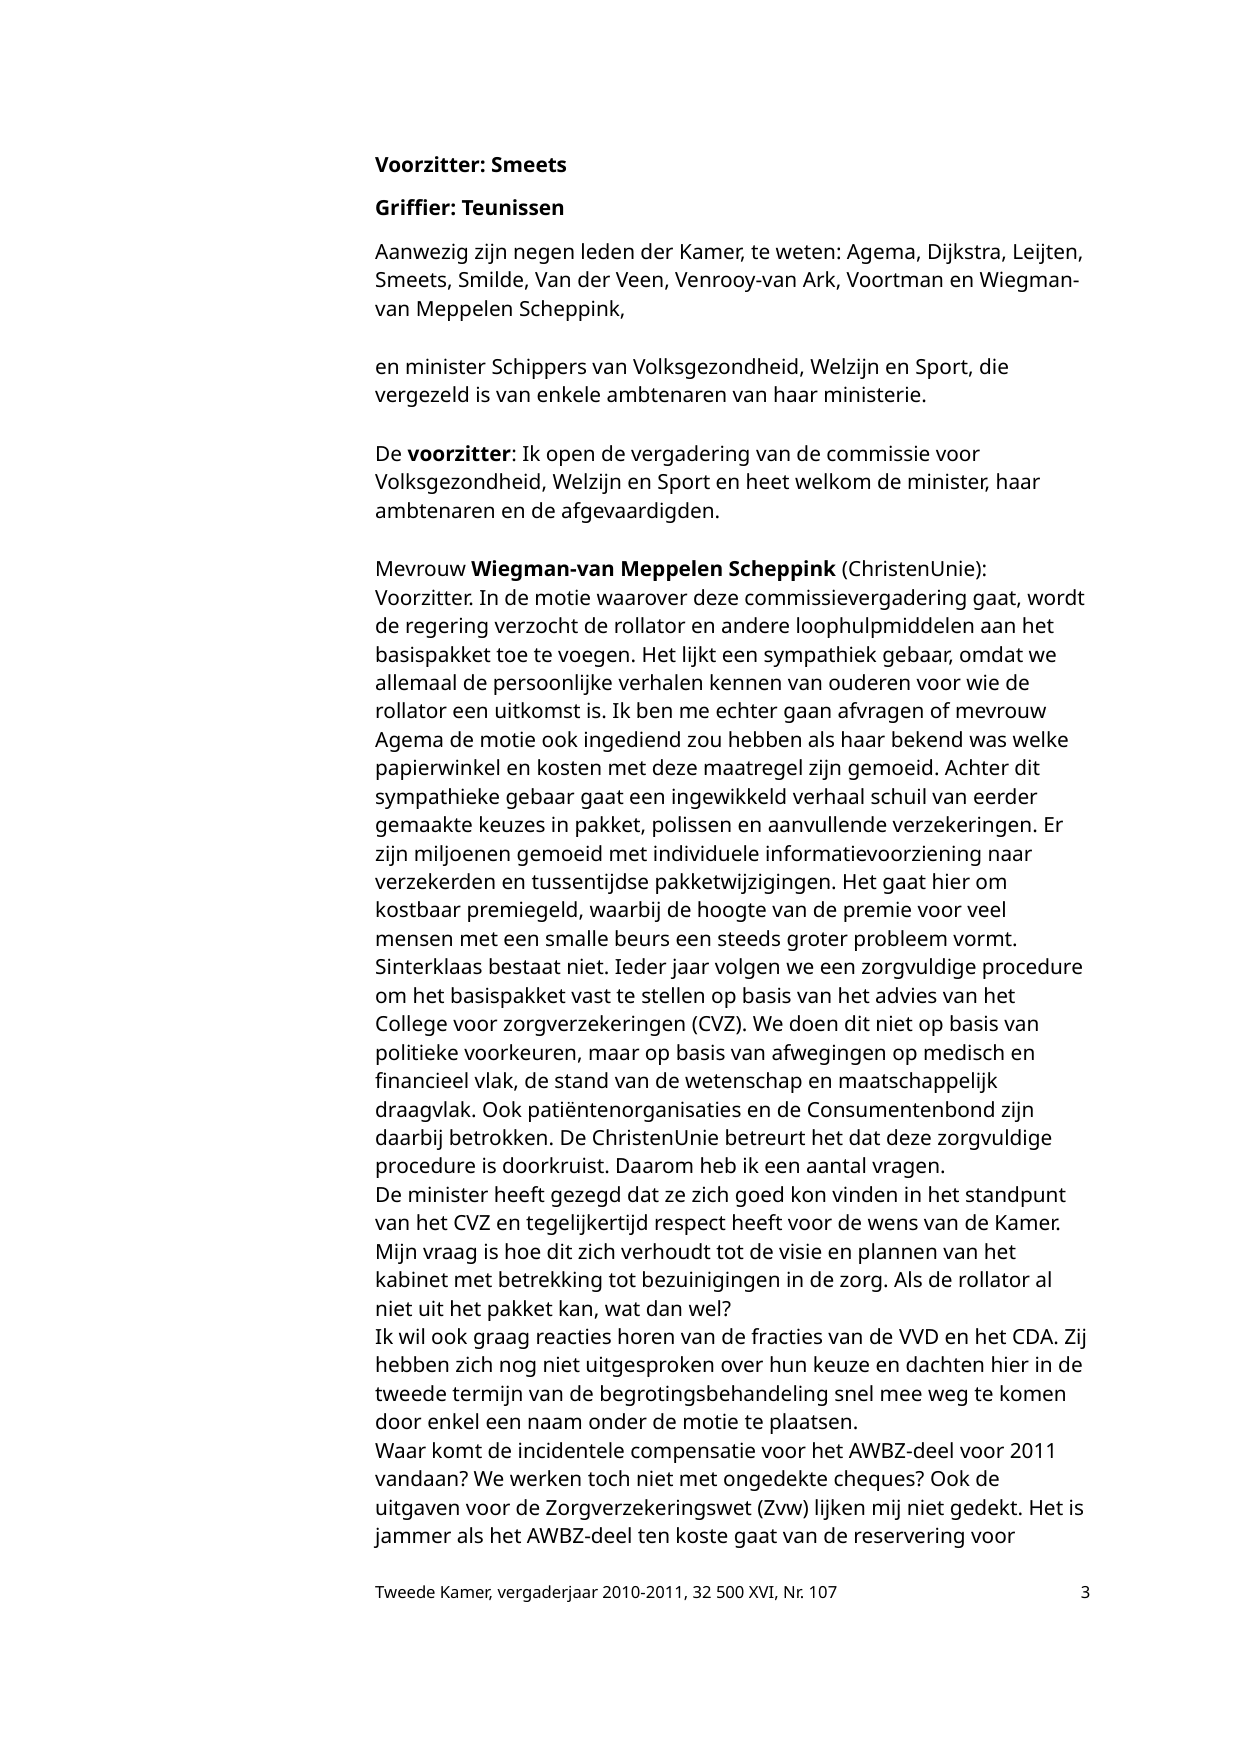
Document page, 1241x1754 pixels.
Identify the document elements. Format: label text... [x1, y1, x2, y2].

text Mevrouw Wiegman-van Meppelen Scheppink (ChristenUnie): Voorzitter. In de motie waarover deze commissievergadering gaat, wordt de regering verzocht de rollator en andere loophulpmiddelen aan het basispakket toe te voegen. Het lijkt een sympathiek gebaar, omdat we allemaal de persoonlijke verhalen kennen van ouderen voor wie de rollator een uitkomst is. Ik ben me echter gaan afvragen of mevrouw Agema de motie ook ingediend zou hebben als haar bekend was welke papierwinkel en kosten met deze maatregel zijn gemoeid. Achter dit sympathieke gebaar gaat een ingewikkeld verhaal schuil van eerder gemaakte keuzes in pakket, polissen en aanvullende verzekeringen. Er zijn miljoenen gemoeid met individuele informatievoorziening naar verzekerden en tussentijdse pakketwijzigingen. Het gaat hier om kostbaar premiegeld, waarbij de hoogte van de premie voor veel mensen met een smalle beurs een steeds groter probleem vormt. Sinterklaas bestaat niet. Ieder jaar volgen we een zorgvuldige procedure om het basispakket vast te stellen op basis van het advies van het College voor zorgverzekeringen (CVZ). We doen dit niet op basis van politieke voorkeuren, maar op basis van afwegingen op medisch en financieel vlak, de stand van de wetenschap en maatschappelijk draagvlak. Ook patiëntenorganisaties en de Consumentenbond zijn daarbij betrokken. De ChristenUnie betreurt het dat deze zorgvuldige procedure is doorkruist. Daarom heb ik een aantal vragen. [375, 554, 1090, 1180]
text Griffier: Teunissen [375, 193, 1090, 222]
text Ik wil ook graag reacties horen van de fracties van de VVD en het CDA. Zij hebben zich nog niet uitgesproken over hun keuze en dachten hier in de tweede termijn van de begrotingsbehandeling snel mee weg te komen door enkel een naam onder de motie te plaatsen. [375, 1322, 1090, 1436]
text Waar komt de incidentele compensatie voor het AWBZ-deel voor 2011 vandaan? We werken toch niet met ongedekte cheques? Ook de uitgaven voor de Zorgverzekeringswet (Zvw) lijken mij niet gedekt. Het is jammer als het AWBZ-deel ten koste gaat van de reservering voor [375, 1436, 1090, 1550]
text De voorzitter: Ik open de vergadering van de commissie voor Volksgezondheid, Welzijn en Sport en heet welkom de minister, haar ambtenaren en de afgevaardigden. [375, 439, 1090, 524]
text en minister Schippers van Volksgezondheid, Welzijn en Sport, die vergezeld is van enkele ambtenaren van haar ministerie. [375, 352, 1090, 409]
text De minister heeft gezegd dat ze zich goed kon vinden in het standpunt van het CVZ en tegelijkertijd respect heeft voor de wens van de Kamer. Mijn vraag is hoe dit zich verhoudt tot de visie en plannen van het kabinet met betrekking tot bezuinigingen in de zorg. Als de rollator al niet uit het pakket kan, wat dan wel? [375, 1180, 1090, 1322]
text Voorzitter: Smeets [375, 150, 1090, 178]
text Aanwezig zijn negen leden der Kamer, te weten: Agema, Dijkstra, Leijten, Smeets, Smilde, Van der Veen, Venrooy-van Ark, Voortman en Wiegman-van Meppelen Scheppink, [375, 237, 1090, 322]
